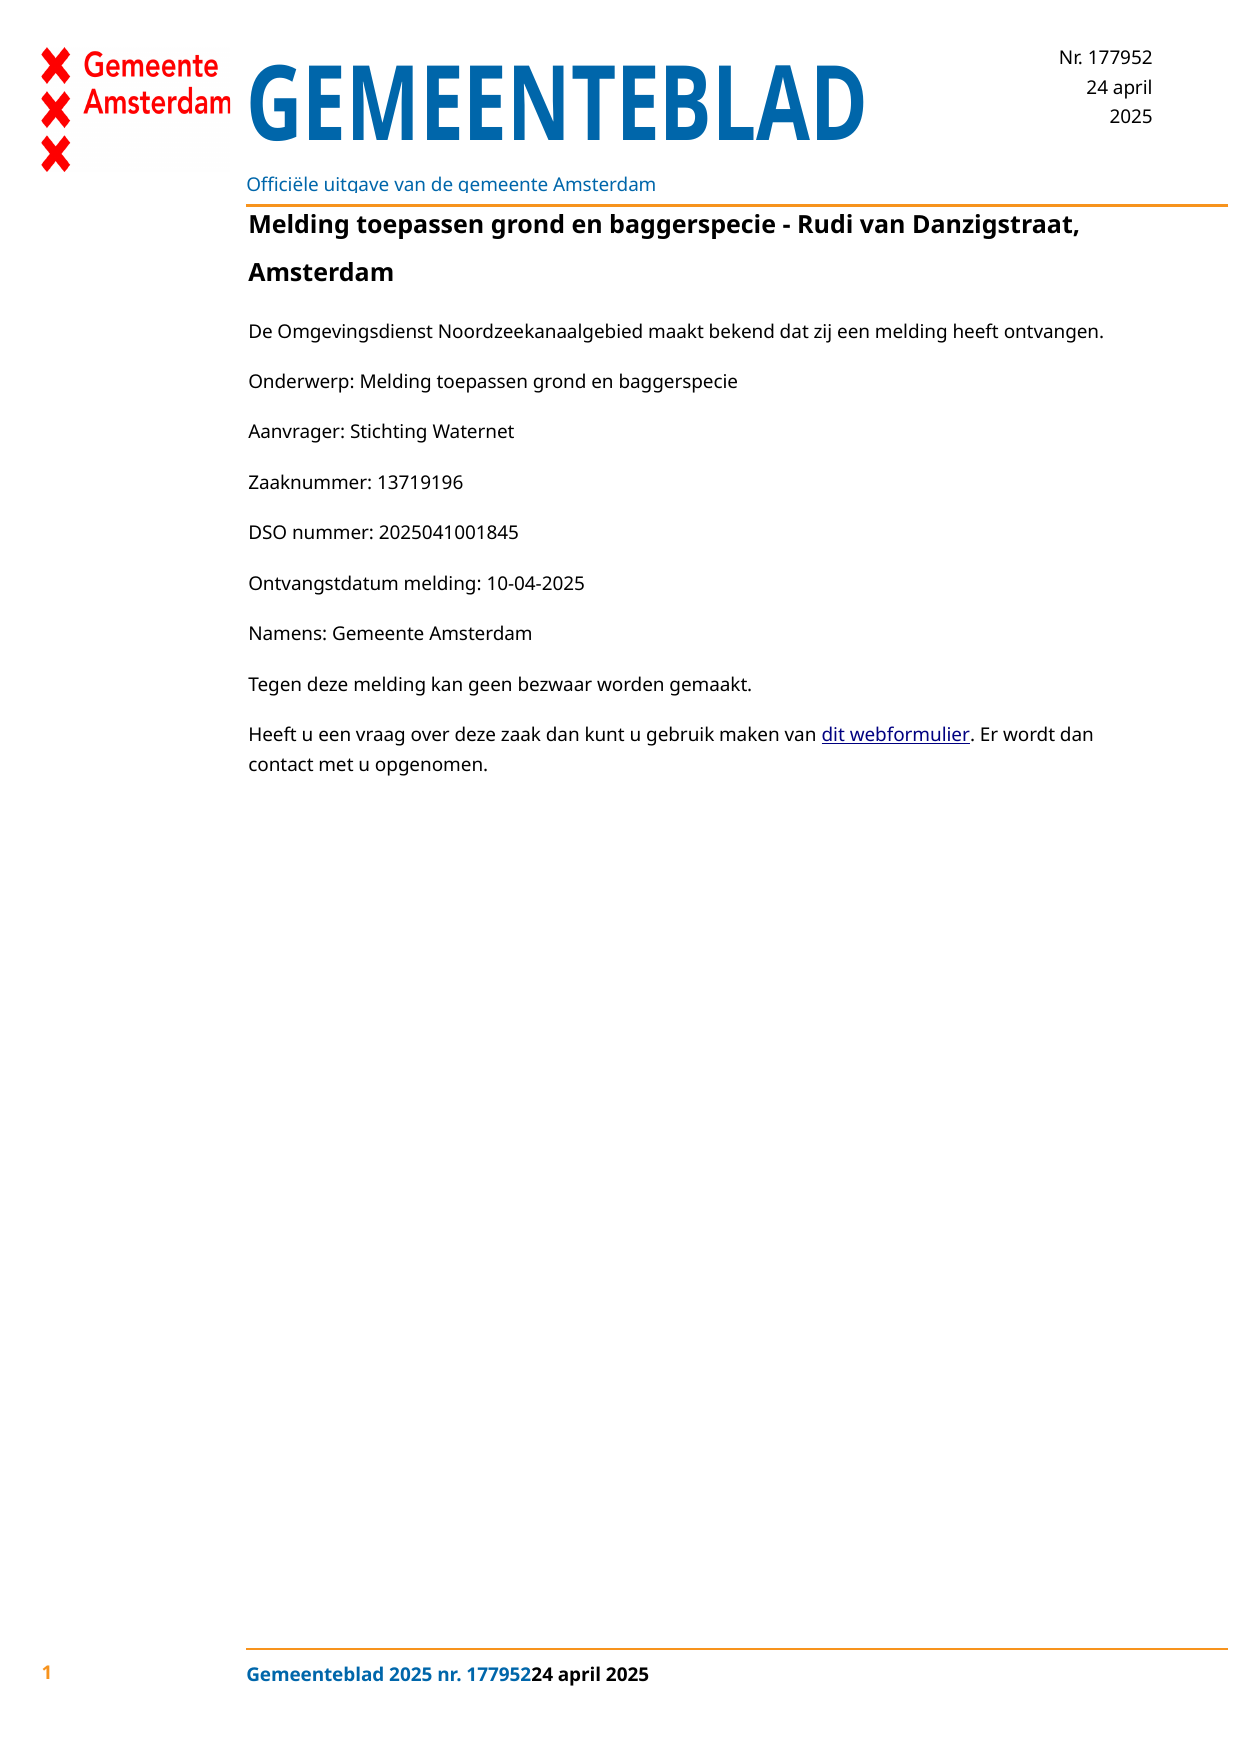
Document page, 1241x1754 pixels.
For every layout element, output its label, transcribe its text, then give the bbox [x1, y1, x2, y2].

text Aanvrager: Stichting Waternet [248, 419, 1152, 444]
text De Omgevingsdienst Noordzeekanaalgebied maakt bekend dat zij een melding heeft ontvangen. [248, 318, 1152, 344]
text DSO nummer: 2025041001845 [248, 519, 1152, 545]
text Tegen deze melding kan geen bezwaar worden gemaakt. [248, 671, 1152, 697]
text Onderwerp: Melding toepassen grond en baggerspecie [248, 368, 1152, 394]
picture [41, 47, 231, 172]
text Ontvangstdatum melding: 10-04-2025 [248, 570, 1152, 596]
text Namens: Gemeente Amsterdam [248, 620, 1152, 646]
text Heeft u een vraag over deze zaak dan kunt u gebruik maken van dit webformulier. Er wordt dan contact met u opgenomen. [248, 721, 1152, 777]
text Melding toepassen grond en baggerspecie - Rudi van Danzigstraat, Amsterdam [248, 207, 1152, 288]
text Zaaknummer: 13719196 [248, 469, 1152, 495]
